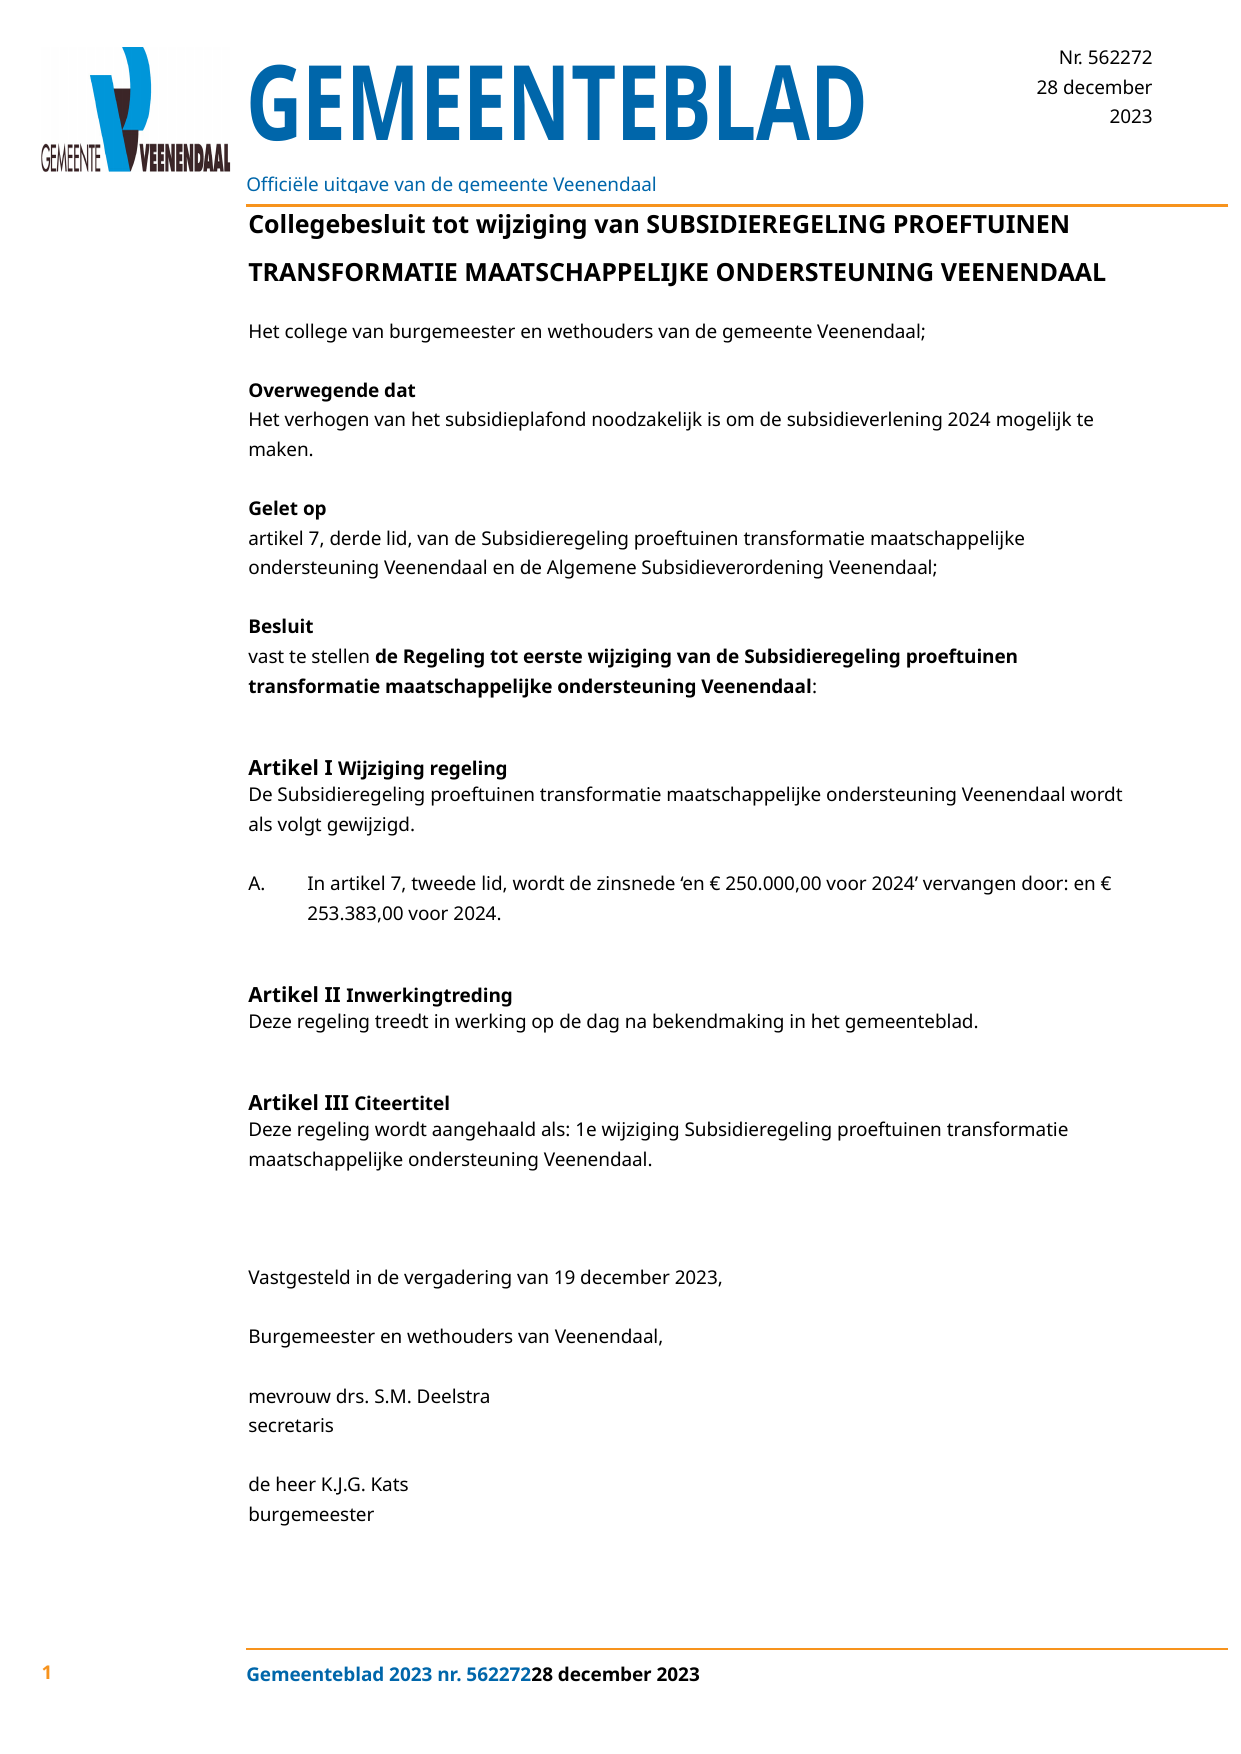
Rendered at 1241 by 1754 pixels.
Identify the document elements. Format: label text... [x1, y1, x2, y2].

text Besluit [248, 614, 1152, 639]
text burgemeester [248, 1501, 1152, 1527]
text De Subsidieregeling proeftuinen transformatie maatschappelijke ondersteuning Veenendaal wordt als volgt gewijzigd. [248, 781, 1152, 837]
text Het college van burgemeester en wethouders van de gemeente Veenendaal; [248, 318, 1152, 344]
text de heer K.J.G. Kats [248, 1472, 1152, 1497]
text mevrouw drs. S.M. Deelstra [248, 1383, 1152, 1408]
picture [41, 47, 130, 172]
text Artikel III Citeertitel [248, 1088, 1152, 1117]
text Deze regeling treedt in werking op de dag na bekendmaking in het gemeenteblad. [248, 1008, 1152, 1034]
text Collegebesluit tot wijziging van SUBSIDIEREGELING PROEFTUINEN TRANSFORMATIE MAATSCHAPPELIJKE ONDERSTEUNING VEENENDAAL [248, 207, 1152, 288]
text Artikel II Inwerkingtreding [248, 980, 1152, 1008]
picture [123, 47, 231, 172]
text Overwegende dat [248, 377, 1152, 403]
text Gelet op [248, 495, 1152, 521]
text Deze regeling wordt aangehaald als: 1e wijziging Subsidieregeling proeftuinen transformatie maatschappelijke ondersteuning Veenendaal. [248, 1117, 1152, 1172]
text Burgemeester en wethouders van Veenendaal, [248, 1324, 1152, 1349]
text artikel 7, derde lid, van de Subsidieregeling proeftuinen transformatie maatschappelijke ondersteuning Veenendaal en de Algemene Subsidieverordening Veenendaal; [248, 525, 1152, 580]
text Het verhogen van het subsidieplafond noodzakelijk is om de subsidieverlening 2024 mogelijk te maken. [248, 407, 1152, 462]
text vast te stellen de Regeling tot eerste wijziging van de Subsidieregeling proeftuinen transformatie maatschappelijke ondersteuning Veenendaal: [248, 643, 1152, 699]
list In artikel 7, tweede lid, wordt de zinsnede ‘en € 250.000,00 voor 2024’ vervangen door: en € 253.383,00 voor 2024. [248, 870, 1152, 925]
text secretaris [248, 1412, 1152, 1438]
text Artikel I Wijziging regeling [248, 753, 1152, 781]
text Vastgesteld in de vergadering van 19 december 2023, [248, 1264, 1152, 1290]
